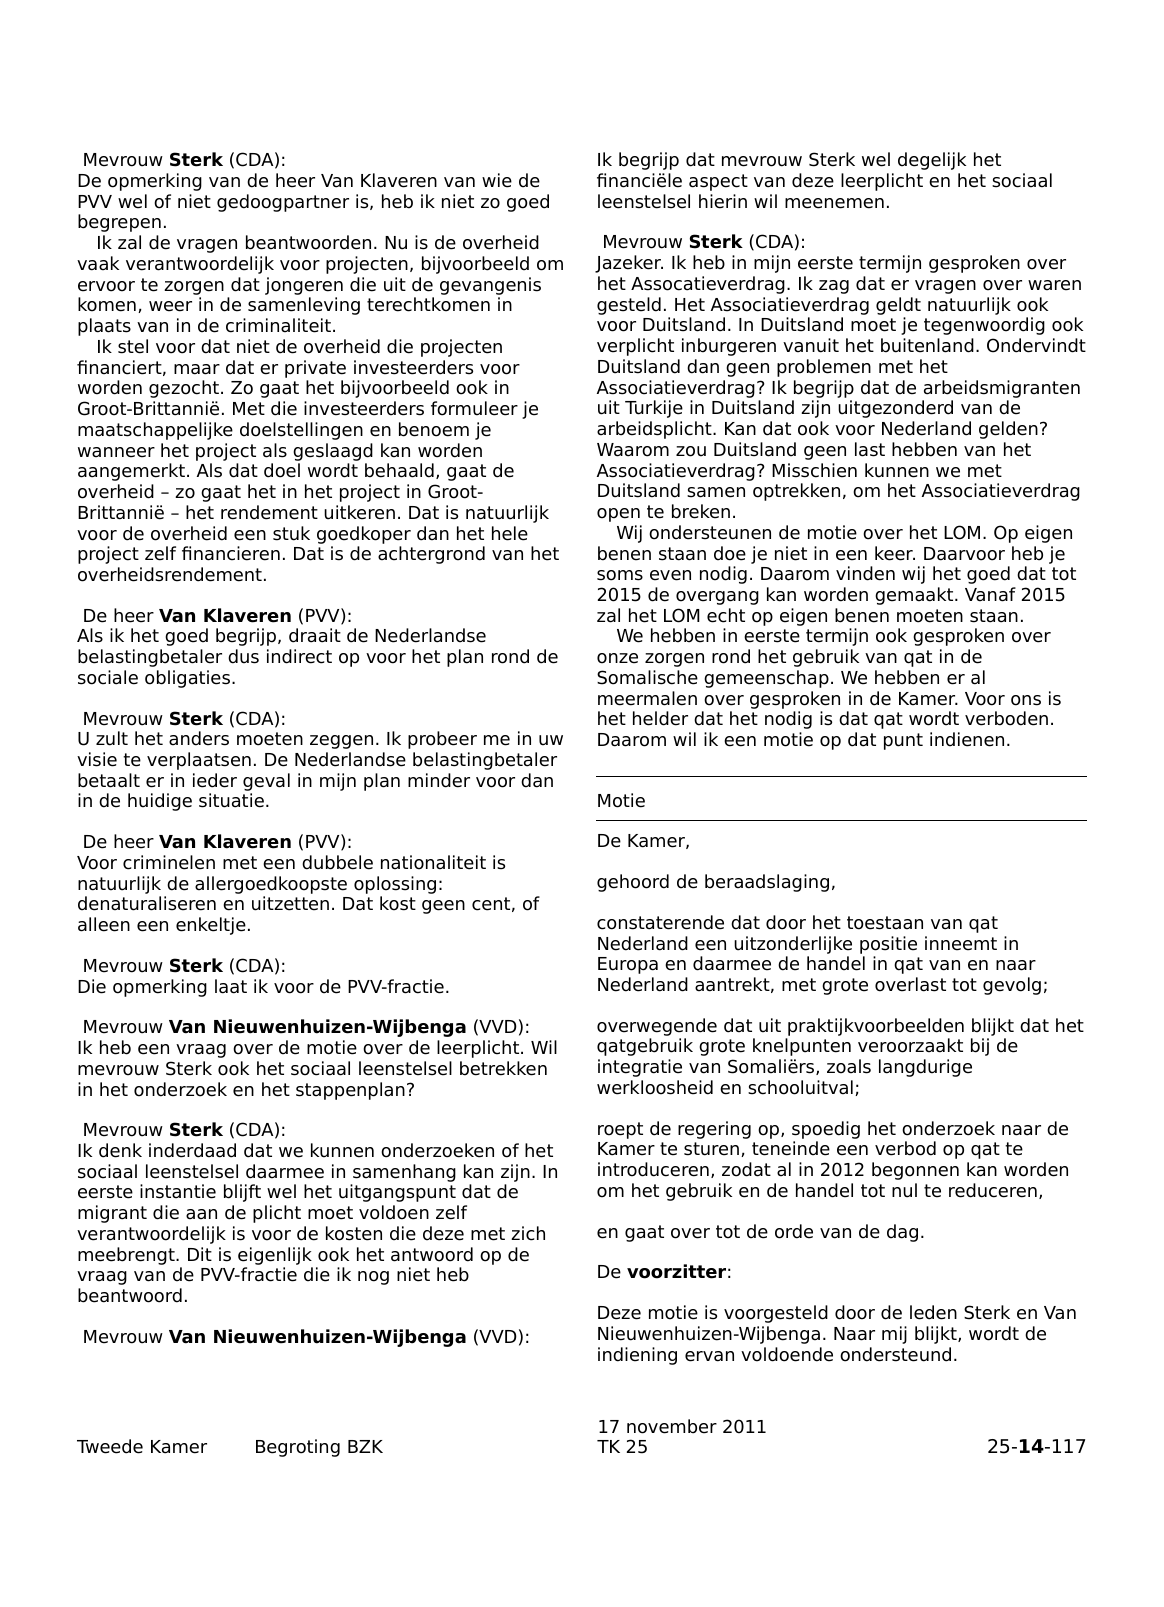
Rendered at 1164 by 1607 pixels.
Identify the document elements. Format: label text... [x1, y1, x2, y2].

text Die opmerking laat ik voor de PVV-fractie. [77, 976, 567, 997]
text Mevrouw Sterk (CDA): [596, 232, 1087, 253]
text Motie [596, 791, 1087, 811]
text Deze motie is voorgesteld door de leden Sterk en Van Nieuwenhuizen-Wijbenga. Naar mij blijkt, wordt de indiening ervan voldoende ondersteund. [596, 1303, 1087, 1365]
text Ik zal de vragen beantwoorden. Nu is de overheid vaak verantwoordelijk voor projecten, bijvoorbeeld om ervoor te zorgen dat jongeren die uit de gevangenis komen, weer in de samenleving terechtkomen in plaats van in de criminaliteit. [77, 233, 567, 337]
text roept de regering op, spoedig het onderzoek naar de Kamer te sturen, teneinde een verbod op qat te introduceren, zodat al in 2012 begonnen kan worden om het gebruik en de handel tot nul te reduceren, [596, 1118, 1087, 1201]
text Mevrouw Van Nieuwenhuizen-Wijbenga (VVD): [77, 1017, 567, 1038]
text De voorzitter: [596, 1262, 1087, 1283]
text De opmerking van de heer Van Klaveren van wie de PVV wel of niet gedoogpartner is, heb ik niet zo goed begrepen. [77, 171, 567, 233]
text Ik stel voor dat niet de overheid die projecten financiert, maar dat er private investeerders voor worden gezocht. Zo gaat het bijvoorbeeld ook in Groot-Brittannië. Met die investeerders formuleer je maatschappelijke doelstellingen en benoem je wanneer het project als geslaagd kan worden aangemerkt. Als dat doel wordt behaald, gaat de overheid – zo gaat het in het project in Groot-Brittannië – het rendement uitkeren. Dat is natuurlijk voor de overheid een stuk goedkoper dan het hele project zelf financieren. Dat is de achtergrond van het overheidsrendement. [77, 337, 567, 586]
text Mevrouw Sterk (CDA): [77, 956, 567, 976]
text Mevrouw Sterk (CDA): [77, 708, 567, 729]
text Ik begrijp dat mevrouw Sterk wel degelijk het financiële aspect van deze leerplicht en het sociaal leenstelsel hierin wil meenemen. [596, 150, 1087, 212]
text Voor criminelen met een dubbele nationaliteit is natuurlijk de allergoedkoopste oplossing: denaturaliseren en uitzetten. Dat kost geen cent, of alleen een enkeltje. [77, 853, 567, 936]
text De heer Van Klaveren (PVV): [77, 606, 567, 626]
text constaterende dat door het toestaan van qat Nederland een uitzonderlijke positie inneemt in Europa en daarmee de handel in qat van en naar Nederland aantrekt, met grote overlast tot gevolg; [596, 913, 1087, 996]
text overwegende dat uit praktijkvoorbeelden blijkt dat het qatgebruik grote knelpunten veroorzaakt bij de integratie van Somaliërs, zoals langdurige werkloosheid en schooluitval; [596, 1016, 1087, 1098]
text Als ik het goed begrijp, draait de Nederlandse belastingbetaler dus indirect op voor het plan rond de sociale obligaties. [77, 626, 567, 688]
text De heer Van Klaveren (PVV): [77, 832, 567, 853]
text Mevrouw Sterk (CDA): [77, 1120, 567, 1141]
text en gaat over tot de orde van de dag. [596, 1221, 1087, 1242]
text Mevrouw Sterk (CDA): [77, 150, 567, 171]
text U zult het anders moeten zeggen. Ik probeer me in uw visie te verplaatsen. De Nederlandse belastingbetaler betaalt er in ieder geval in mijn plan minder voor dan in de huidige situatie. [77, 729, 567, 812]
text Jazeker. Ik heb in mijn eerste termijn gesproken over het Assocatieverdrag. Ik zag dat er vragen over waren gesteld. Het Associatieverdrag geldt natuurlijk ook voor Duitsland. In Duitsland moet je tegenwoordig ook verplicht inburgeren vanuit het buitenland. Ondervindt Duitsland dan geen problemen met het Associatieverdrag? Ik begrijp dat de arbeidsmigranten uit Turkije in Duitsland zijn uitgezonderd van de arbeidsplicht. Kan dat ook voor Nederland gelden? Waarom zou Duitsland geen last hebben van het Associatieverdrag? Misschien kunnen we met Duitsland samen optrekken, om het Associatieverdrag open te breken. [596, 253, 1087, 523]
text Ik denk inderdaad dat we kunnen onderzoeken of het sociaal leenstelsel daarmee in samenhang kan zijn. In eerste instantie blijft wel het uitgangspunt dat de migrant die aan de plicht moet voldoen zelf verantwoordelijk is voor de kosten die deze met zich meebrengt. Dit is eigenlijk ook het antwoord op de vraag van de PVV-fractie die ik nog niet heb beantwoord. [77, 1141, 567, 1307]
text Mevrouw Van Nieuwenhuizen-Wijbenga (VVD): [77, 1327, 567, 1347]
text Wij ondersteunen de motie over het LOM. Op eigen benen staan doe je niet in een keer. Daarvoor heb je soms even nodig. Daarom vinden wij het goed dat tot 2015 de overgang kan worden gemaakt. Vanaf 2015 zal het LOM echt op eigen benen moeten staan. [596, 523, 1087, 626]
text De Kamer, [596, 831, 1087, 852]
text Ik heb een vraag over de motie over de leerplicht. Wil mevrouw Sterk ook het sociaal leenstelsel betrekken in het onderzoek en het stappenplan? [77, 1038, 567, 1100]
text We hebben in eerste termijn ook gesproken over onze zorgen rond het gebruik van qat in de Somalische gemeenschap. We hebben er al meermalen over gesproken in de Kamer. Voor ons is het helder dat het nodig is dat qat wordt verboden. Daarom wil ik een motie op dat punt indienen. [596, 626, 1087, 751]
text gehoord de beraadslaging, [596, 872, 1087, 893]
